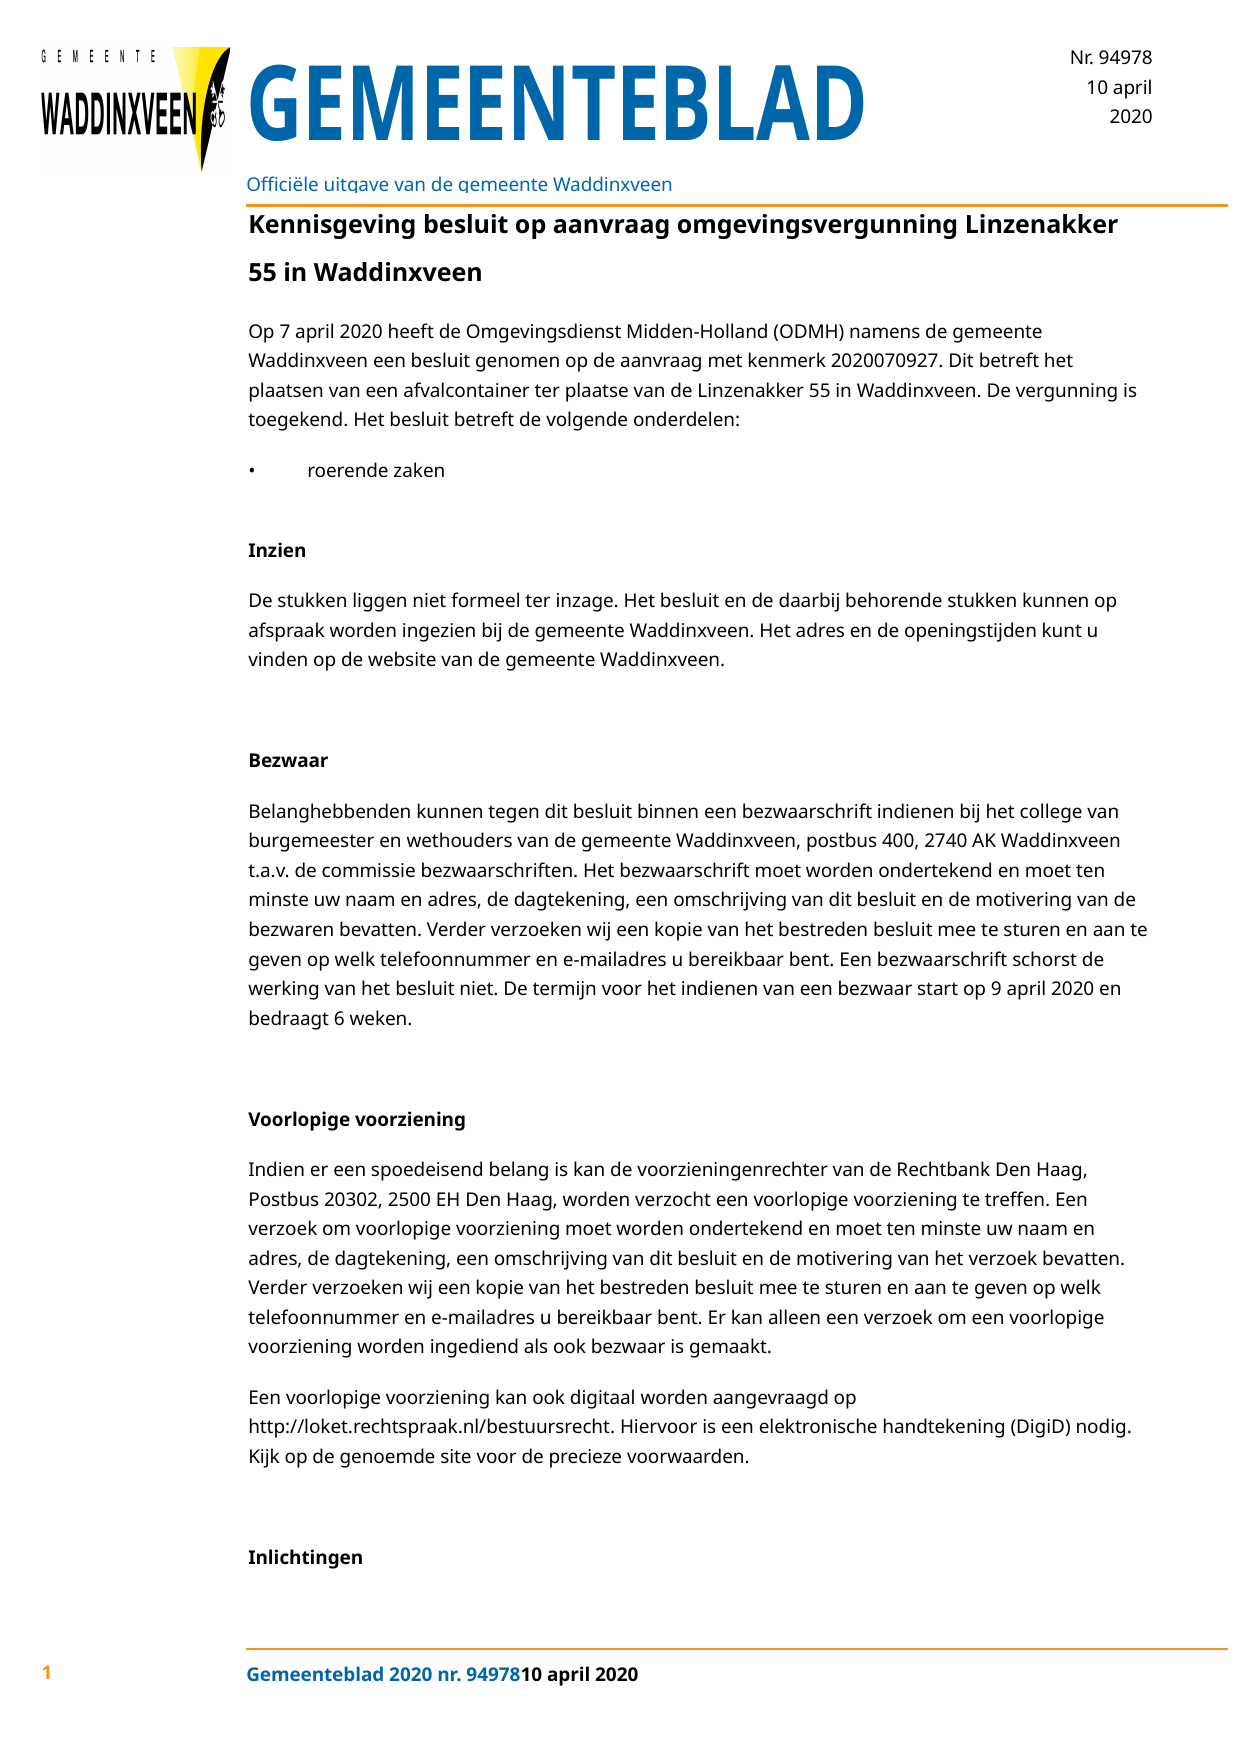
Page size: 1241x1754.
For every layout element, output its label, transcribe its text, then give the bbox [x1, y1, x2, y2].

list roerende zaken [248, 457, 1152, 483]
text Indien er een spoedeisend belang is kan de voorzieningenrechter van de Rechtbank Den Haag, Postbus 20302, 2500 EH Den Haag, worden verzocht een voorlopige voorziening te treffen. Een verzoek om voorlopige voorziening moet worden ondertekend en moet ten minste uw naam en adres, de dagtekening, een omschrijving van dit besluit en de motivering van het verzoek bevatten. Verder verzoeken wij een kopie van het bestreden besluit mee te sturen en aan te geven op welk telefoonnummer en e-mailadres u bereikbaar bent. Er kan alleen een verzoek om een voorlopige voorziening worden ingediend als ook bezwaar is gemaakt. [248, 1156, 1152, 1359]
text Een voorlopige voorziening kan ook digitaal worden aangevraagd op http://loket.rechtspraak.nl/bestuursrecht. Hiervoor is een elektronische handtekening (DigiD) nodig. Kijk op de genoemde site voor de precieze voorwaarden. [248, 1384, 1152, 1469]
text Op 7 april 2020 heeft de Omgevingsdienst Midden-Holland (ODMH) namens de gemeente Waddinxveen een besluit genomen op de aanvraag met kenmerk 2020070927. Dit betreft het plaatsen van een afvalcontainer ter plaatse van de Linzenakker 55 in Waddinxveen. De vergunning is toegekend. Het besluit betreft de volgende onderdelen: [248, 318, 1152, 432]
text De stukken liggen niet formeel ter inzage. Het besluit en de daarbij behorende stukken kunnen op afspraak worden ingezien bij de gemeente Waddinxveen. Het adres en de openingstijden kunt u vinden op de website van de gemeente Waddinxveen. [248, 587, 1152, 672]
text Kennisgeving besluit op aanvraag omgevingsvergunning Linzenakker 55 in Waddinxveen [248, 207, 1152, 288]
text Belanghebbenden kunnen tegen dit besluit binnen een bezwaarschrift indienen bij het college van burgemeester en wethouders van de gemeente Waddinxveen, postbus 400, 2740 AK Waddinxveen t.a.v. de commissie bezwaarschriften. Het bezwaarschrift moet worden ondertekend en moet ten minste uw naam en adres, de dagtekening, een omschrijving van dit besluit en de motivering van de bezwaren bevatten. Verder verzoeken wij een kopie van het bestreden besluit mee te sturen en aan te geven op welk telefoonnummer en e-mailadres u bereikbaar bent. Een bezwaarschrift schorst de werking van het besluit niet. De termijn voor het indienen van een bezwaar start op 9 april 2020 en bedraagt 6 weken. [248, 798, 1152, 1031]
picture [41, 47, 231, 172]
text Bezwaar [248, 747, 1152, 773]
text Inlichtingen [248, 1544, 1152, 1570]
text Inzien [248, 537, 1152, 563]
text Voorlopige voorziening [248, 1106, 1152, 1132]
